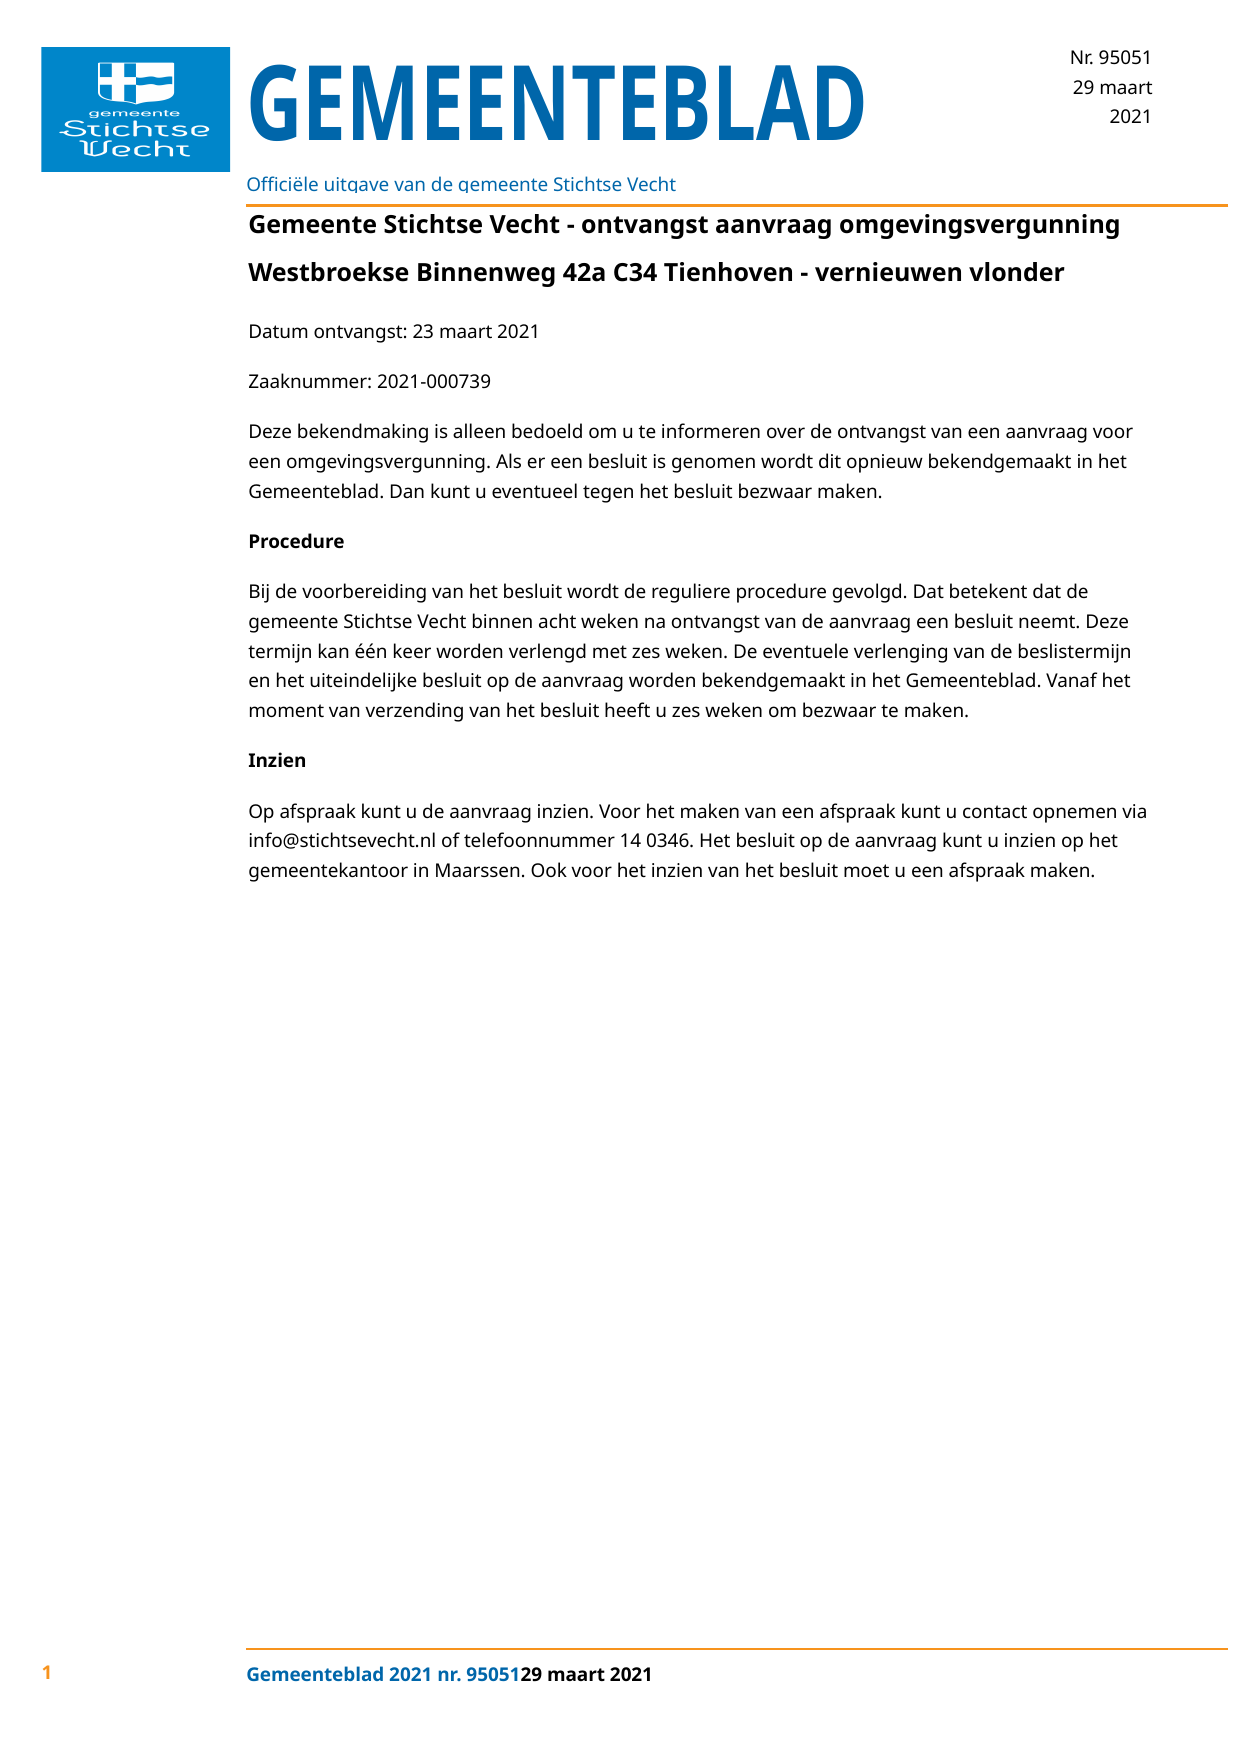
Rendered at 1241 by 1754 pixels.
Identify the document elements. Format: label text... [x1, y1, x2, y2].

text Gemeente Stichtse Vecht - ontvangst aanvraag omgevingsvergunning Westbroekse Binnenweg 42a C34 Tienhoven - vernieuwen vlonder [248, 207, 1152, 288]
text Procedure [248, 528, 1152, 554]
text Deze bekendmaking is alleen bedoeld om u te informeren over de ontvangst van een aanvraag voor een omgevingsvergunning. Als er een besluit is genomen wordt dit opnieuw bekendgemaakt in het Gemeenteblad. Dan kunt u eventueel tegen het besluit bezwaar maken. [248, 419, 1152, 504]
picture [99, 63, 135, 101]
text Inzien [248, 747, 1152, 773]
picture [137, 63, 174, 103]
text Zaaknummer: 2021-000739 [248, 368, 1152, 394]
text Datum ontvangst: 23 maart 2021 [248, 318, 1152, 344]
text Bij de voorbereiding van het besluit wordt de reguliere procedure gevolgd. Dat betekent dat de gemeente Stichtse Vecht binnen acht weken na ontvangst van de aanvraag een besluit neemt. Deze termijn kan één keer worden verlengd met zes weken. De eventuele verlenging van de beslistermijn en het uiteindelijke besluit op de aanvraag worden bekendgemaakt in het Gemeenteblad. Vanaf het moment van verzending van het besluit heeft u zes weken om bezwaar te maken. [248, 579, 1152, 723]
text Op afspraak kunt u de aanvraag inzien. Voor het maken van een afspraak kunt u contact opnemen via info@stichtsevecht.nl of telefoonnummer 14 0346. Het besluit op de aanvraag kunt u inzien op het gemeentekantoor in Maarssen. Ook voor het inzien van het besluit moet u een afspraak maken. [248, 798, 1152, 883]
